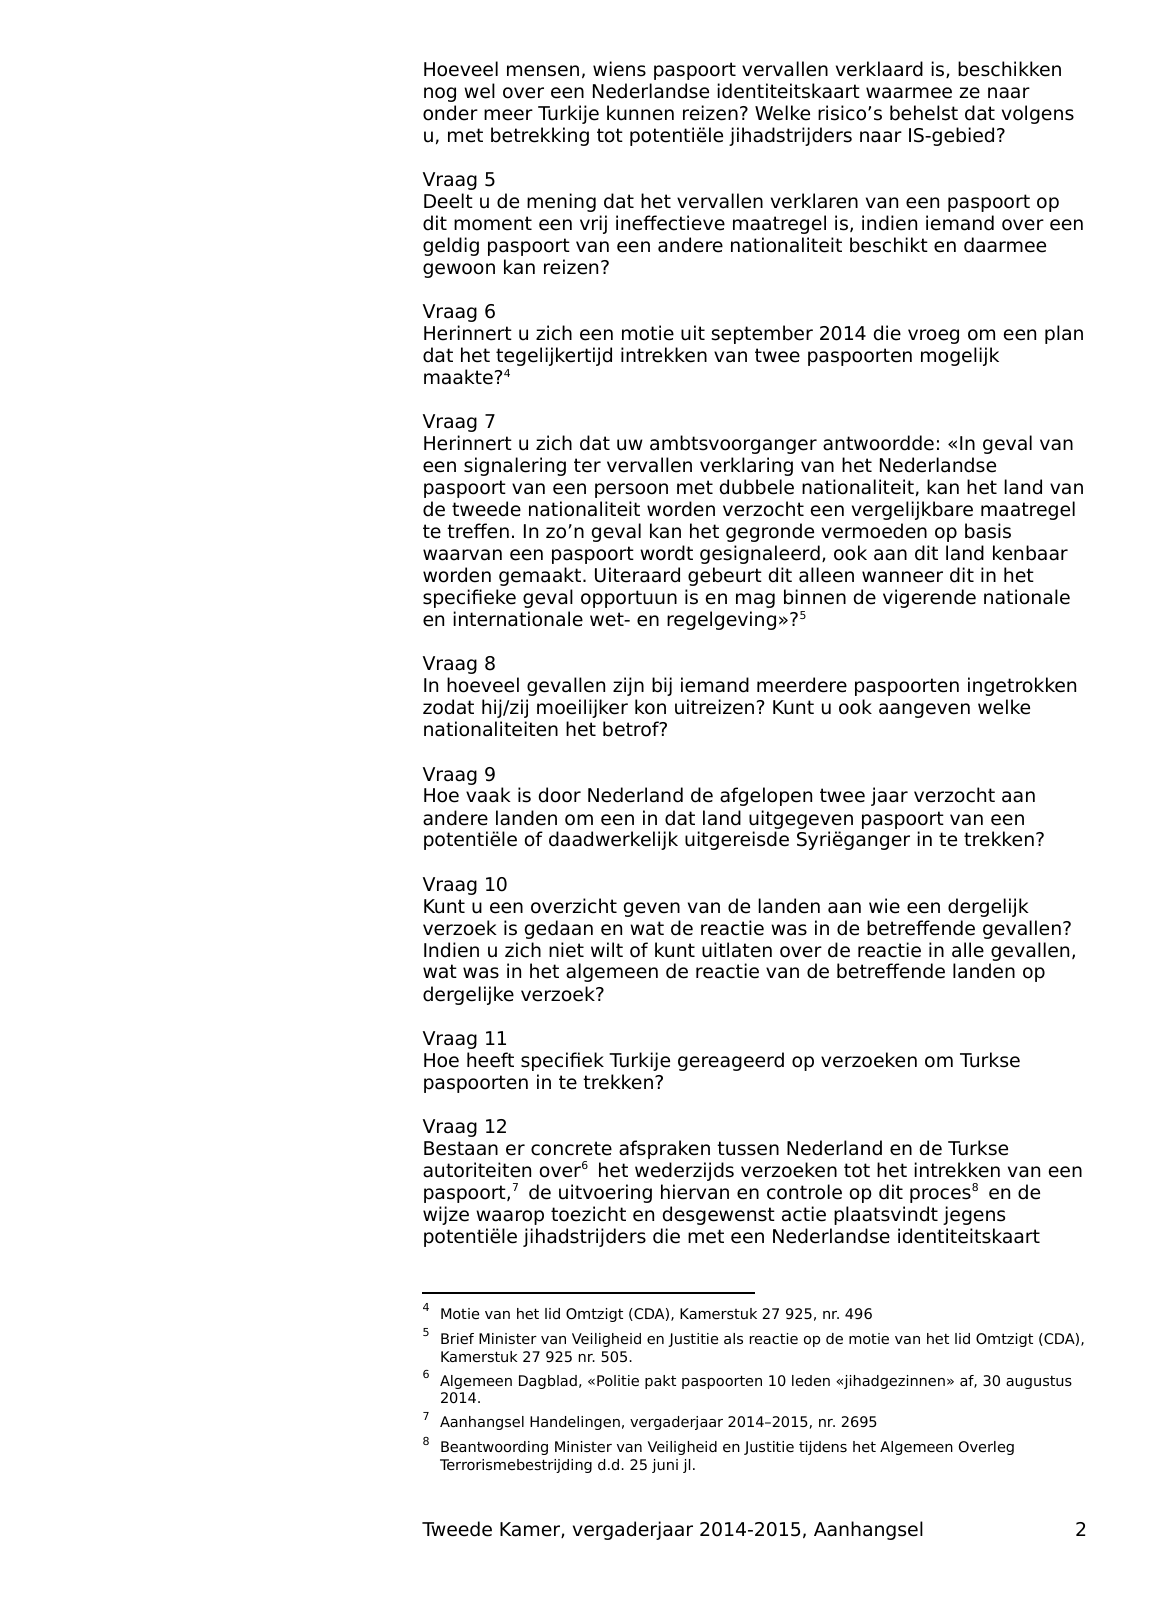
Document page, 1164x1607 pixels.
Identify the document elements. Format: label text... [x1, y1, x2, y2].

text Herinnert u zich dat uw ambtsvoorganger antwoordde: «In geval van een signalering ter vervallen verklaring van het Nederlandse paspoort van een persoon met dubbele nationaliteit, kan het land van de tweede nationaliteit worden verzocht een vergelijkbare maatregel te treffen. In zo’n geval kan het gegronde vermoeden op basis waarvan een paspoort wordt gesignaleerd, ook aan dit land kenbaar worden gemaakt. Uiteraard gebeurt dit alleen wanneer dit in het specifieke geval opportuun is en mag binnen de vigerende nationale en internationale wet- en regelgeving»? [422, 433, 1087, 631]
text Deelt u de mening dat het vervallen verklaren van een paspoort op dit moment een vrij ineffectieve maatregel is, indien iemand over een geldig paspoort van een andere nationaliteit beschikt en daarmee gewoon kan reizen? [422, 191, 1087, 279]
text Hoe heeft specifiek Turkije gereageerd op verzoeken om Turkse paspoorten in te trekken? [422, 1049, 1087, 1093]
text Hoe vaak is door Nederland de afgelopen twee jaar verzocht aan andere landen om een in dat land uitgegeven paspoort van een potentiële of daadwerkelijk uitgereisde Syriëganger in te trekken? [422, 785, 1087, 851]
text Vraag 7 [422, 411, 1087, 433]
text Vraag 12 [422, 1116, 1087, 1138]
text Beantwoording Minister van Veiligheid en Justitie tijdens het Algemeen Overleg Terrorismebestrijding d.d. 25 juni jl. [422, 1435, 1087, 1474]
text Vraag 8 [422, 653, 1087, 675]
text Vraag 9 [422, 763, 1087, 785]
text Motie van het lid Omtzigt (CDA), Kamerstuk 27 925, nr. 496 [422, 1302, 1087, 1324]
text Vraag 5 [422, 169, 1087, 191]
text Vraag 6 [422, 301, 1087, 323]
text Bestaan er concrete afspraken tussen Nederland en de Turkse autoriteiten over het wederzijds verzoeken tot het intrekken van een paspoort, de uitvoering hiervan en controle op dit proces en de wijze waarop toezicht en desgewenst actie plaatsvindt jegens potentiële jihadstrijders die met een Nederlandse identiteitskaart [422, 1138, 1087, 1248]
text Brief Minister van Veiligheid en Justitie als reactie op de motie van het lid Omtzigt (CDA), Kamerstuk 27 925 nr. 505. [422, 1327, 1087, 1366]
text Hoeveel mensen, wiens paspoort vervallen verklaard is, beschikken nog wel over een Nederlandse identiteitskaart waarmee ze naar onder meer Turkije kunnen reizen? Welke risico’s behelst dat volgens u, met betrekking tot potentiële jihadstrijders naar IS-gebied? [422, 59, 1087, 147]
text Herinnert u zich een motie uit september 2014 die vroeg om een plan dat het tegelijkertijd intrekken van twee paspoorten mogelijk maakte? [422, 323, 1087, 389]
text Vraag 11 [422, 1028, 1087, 1049]
text Kunt u een overzicht geven van de landen aan wie een dergelijk verzoek is gedaan en wat de reactie was in de betreffende gevallen? Indien u zich niet wilt of kunt uitlaten over de reactie in alle gevallen, wat was in het algemeen de reactie van de betreffende landen op dergelijke verzoek? [422, 896, 1087, 1005]
text Algemeen Dagblad, «Politie pakt paspoorten 10 leden «jihadgezinnen» af, 30 augustus 2014. [422, 1368, 1087, 1407]
text Aanhangsel Handelingen, vergaderjaar 2014–2015, nr. 2695 [422, 1410, 1087, 1432]
text In hoeveel gevallen zijn bij iemand meerdere paspoorten ingetrokken zodat hij/zij moeilijker kon uitreizen? Kunt u ook aangeven welke nationaliteiten het betrof? [422, 675, 1087, 741]
text Vraag 10 [422, 873, 1087, 896]
